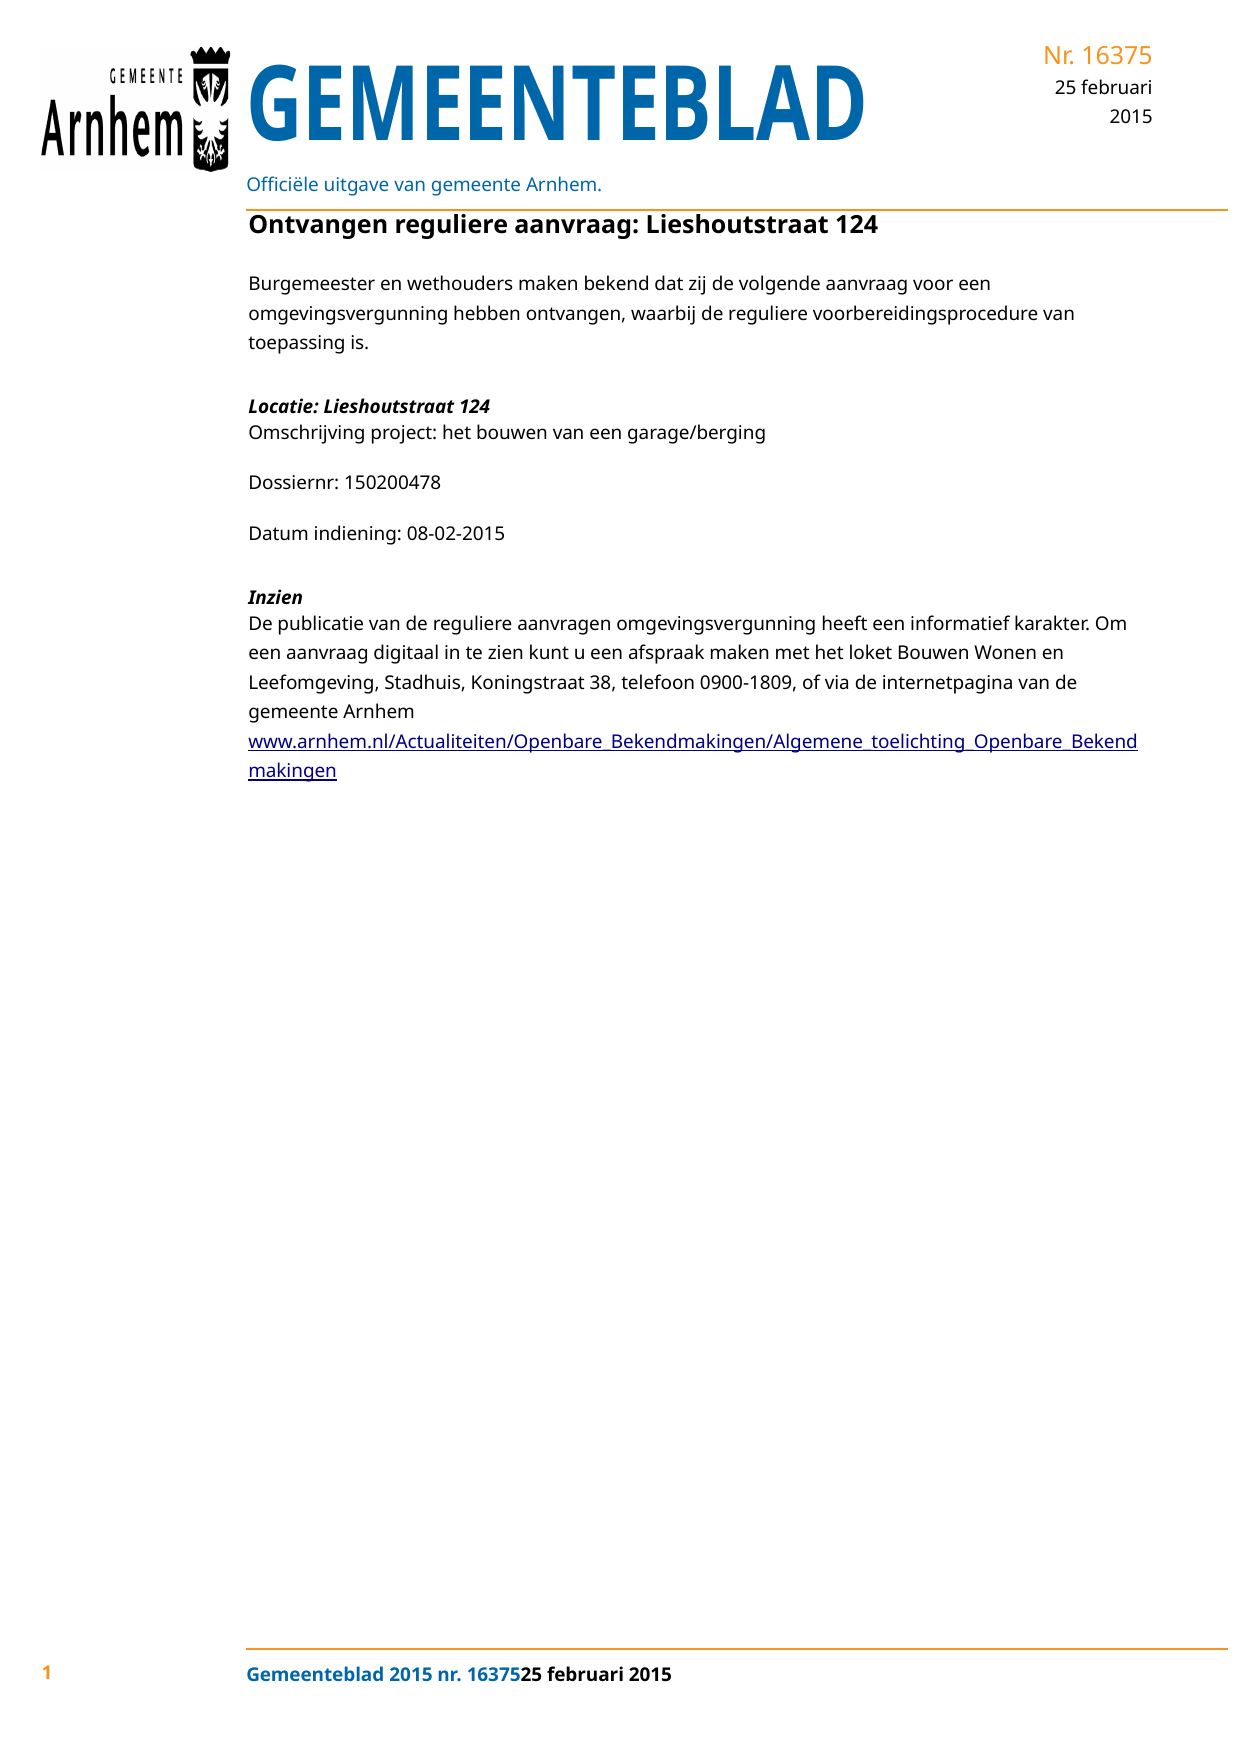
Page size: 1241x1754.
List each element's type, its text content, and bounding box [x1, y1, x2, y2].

text Inzien [248, 584, 1152, 610]
text Datum indiening: 08-02-2015 [248, 520, 1152, 546]
text De publicatie van de reguliere aanvragen omgevingsvergunning heeft een informatief karakter. Om een aanvraag digitaal in te zien kunt u een afspraak maken met het loket Bouwen Wonen en Leefomgeving, Stadhuis, Koningstraat 38, telefoon 0900-1809, of via de internetpagina van de gemeente Arnhem www.arnhem.nl/Actualiteiten/Openbare_Bekendmakingen/Algemene_toelichting_Openbare_Bekendmakingen [248, 610, 1152, 783]
text Ontvangen reguliere aanvraag: Lieshoutstraat 124 [248, 211, 1152, 241]
text Omschrijving project: het bouwen van een garage/berging [248, 419, 1152, 445]
picture [41, 47, 231, 172]
text Dossiernr: 150200478 [248, 469, 1152, 495]
text Locatie: Lieshoutstraat 124 [248, 393, 1152, 419]
text Burgemeester en wethouders maken bekend dat zij de volgende aanvraag voor een omgevingsvergunning hebben ontvangen, waarbij de reguliere voorbereidingsprocedure van toepassing is. [248, 270, 1152, 355]
